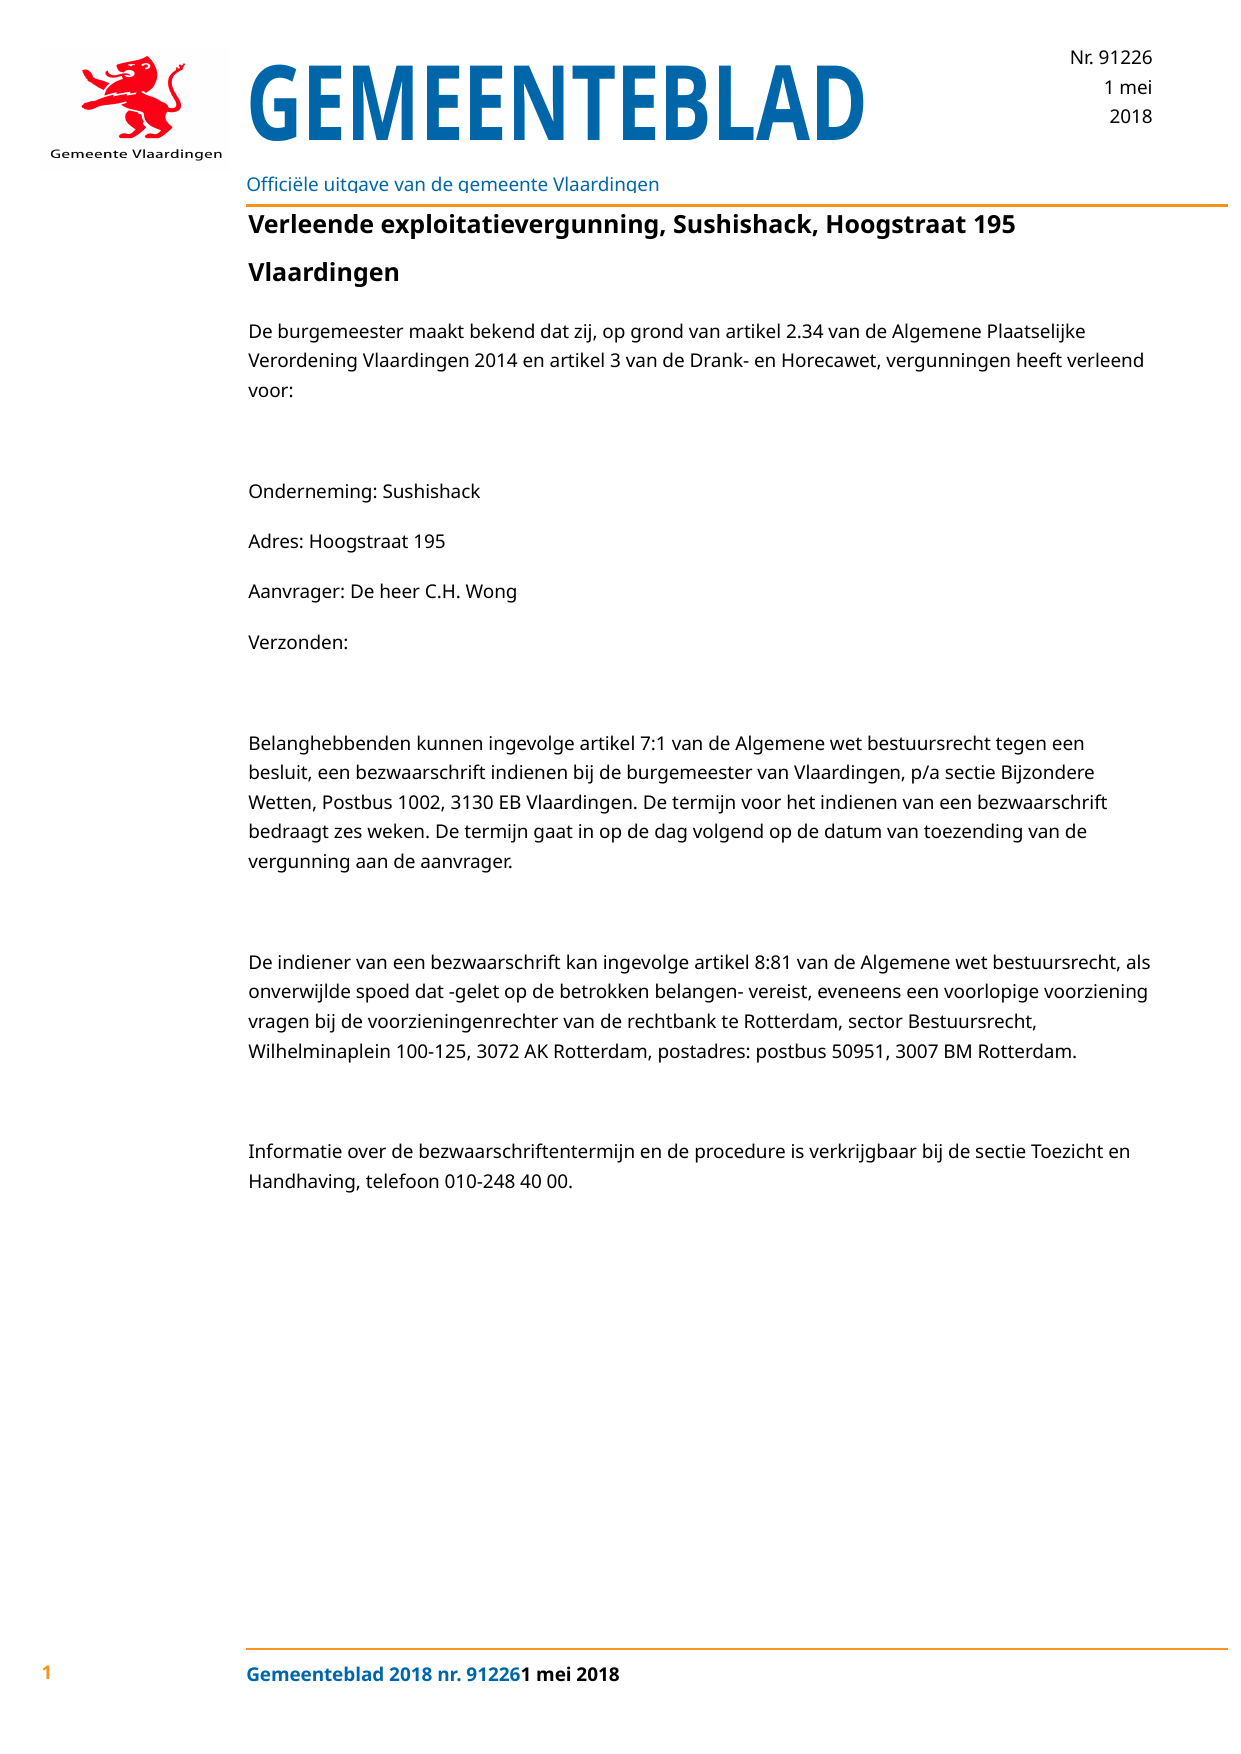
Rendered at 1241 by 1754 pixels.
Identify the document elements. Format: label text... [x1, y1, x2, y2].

picture [41, 47, 231, 172]
text Informatie over de bezwaarschriftentermijn en de procedure is verkrijgbaar bij de sectie Toezicht en Handhaving, telefoon 010-248 40 00. [248, 1139, 1152, 1194]
text De indiener van een bezwaarschrift kan ingevolge artikel 8:81 van de Algemene wet bestuursrecht, als onverwijlde spoed dat -gelet op de betrokken belangen- vereist, eveneens een voorlopige voorziening vragen bij de voorzieningenrechter van de rechtbank te Rotterdam, sector Bestuursrecht, Wilhelminaplein 100-125, 3072 AK Rotterdam, postadres: postbus 50951, 3007 BM Rotterdam. [248, 949, 1152, 1064]
text De burgemeester maakt bekend dat zij, op grond van artikel 2.34 van de Algemene Plaatselijke Verordening Vlaardingen 2014 en artikel 3 van de Drank- en Horecawet, vergunningen heeft verleend voor: [248, 318, 1152, 403]
text Verleende exploitatievergunning, Sushishack, Hoogstraat 195 Vlaardingen [248, 207, 1152, 288]
text Adres: Hoogstraat 195 [248, 528, 1152, 554]
text Onderneming: Sushishack [248, 478, 1152, 504]
text Verzonden: [248, 629, 1152, 655]
text Belanghebbenden kunnen ingevolge artikel 7:1 van de Algemene wet bestuursrecht tegen een besluit, een bezwaarschrift indienen bij de burgemeester van Vlaardingen, p/a sectie Bijzondere Wetten, Postbus 1002, 3130 EB Vlaardingen. De termijn voor het indienen van een bezwaarschrift bedraagt zes weken. De termijn gaat in op de dag volgend op de datum van toezending van de vergunning aan de aanvrager. [248, 730, 1152, 874]
text Aanvrager: De heer C.H. Wong [248, 579, 1152, 604]
